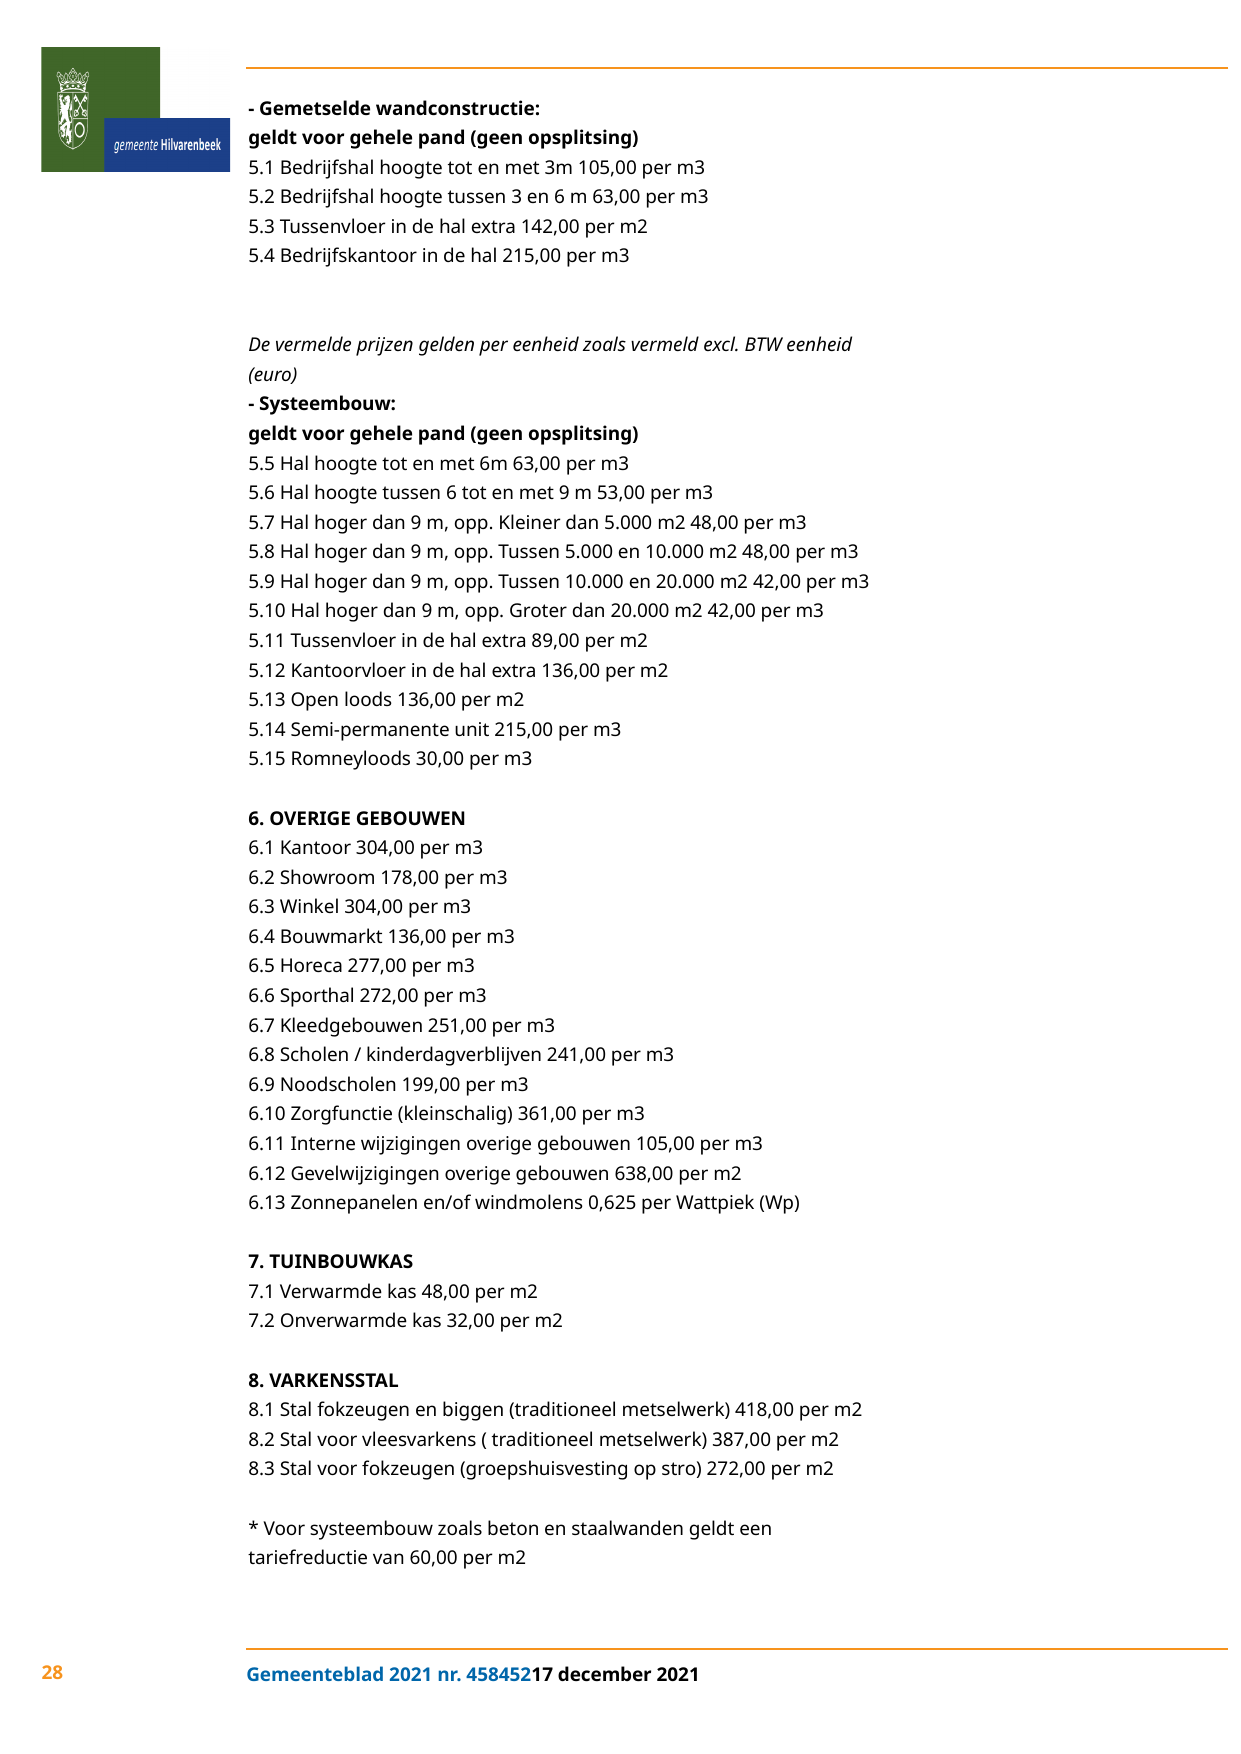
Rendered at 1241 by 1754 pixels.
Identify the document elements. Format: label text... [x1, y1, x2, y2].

text tariefreductie van 60,00 per m2 [248, 1544, 1152, 1570]
text 6.11 Interne wijzigingen overige gebouwen 105,00 per m3 [248, 1130, 1152, 1156]
text 5.14 Semi-permanente unit 215,00 per m3 [248, 716, 1152, 742]
text 6.3 Winkel 304,00 per m3 [248, 893, 1152, 919]
text 8.2 Stal voor vleesvarkens ( traditioneel metselwerk) 387,00 per m2 [248, 1426, 1152, 1452]
text 5.4 Bedrijfskantoor in de hal 215,00 per m3 [248, 243, 1152, 268]
text 6.13 Zonnepanelen en/of windmolens 0,625 per Wattpiek (Wp) [248, 1189, 1152, 1215]
text 8. VARKENSSTAL [248, 1367, 1152, 1393]
text 5.2 Bedrijfshal hoogte tussen 3 en 6 m 63,00 per m3 [248, 183, 1152, 209]
text 8.3 Stal voor fokzeugen (groepshuisvesting op stro) 272,00 per m2 [248, 1456, 1152, 1481]
text 5.6 Hal hoogte tussen 6 tot en met 9 m 53,00 per m3 [248, 479, 1152, 505]
text geldt voor gehele pand (geen opsplitsing) [248, 420, 1152, 446]
text 6. OVERIGE GEBOUWEN [248, 805, 1152, 831]
text 6.5 Horeca 277,00 per m3 [248, 953, 1152, 978]
text - Systeembouw: [248, 391, 1152, 416]
text 5.10 Hal hoger dan 9 m, opp. Groter dan 20.000 m2 42,00 per m3 [248, 598, 1152, 623]
text 5.8 Hal hoger dan 9 m, opp. Tussen 5.000 en 10.000 m2 48,00 per m3 [248, 538, 1152, 564]
picture [41, 47, 231, 172]
text 6.1 Kantoor 304,00 per m3 [248, 834, 1152, 860]
text 6.12 Gevelwijzigingen overige gebouwen 638,00 per m2 [248, 1160, 1152, 1186]
text 5.12 Kantoorvloer in de hal extra 136,00 per m2 [248, 657, 1152, 683]
text 6.2 Showroom 178,00 per m3 [248, 864, 1152, 890]
text 6.6 Sporthal 272,00 per m3 [248, 982, 1152, 1008]
text - Gemetselde wandconstructie: [248, 95, 1152, 121]
text 5.11 Tussenvloer in de hal extra 89,00 per m2 [248, 627, 1152, 653]
text 6.7 Kleedgebouwen 251,00 per m3 [248, 1012, 1152, 1038]
text geldt voor gehele pand (geen opsplitsing) [248, 124, 1152, 150]
text 5.3 Tussenvloer in de hal extra 142,00 per m2 [248, 213, 1152, 239]
text 7. TUINBOUWKAS [248, 1248, 1152, 1274]
text 5.9 Hal hoger dan 9 m, opp. Tussen 10.000 en 20.000 m2 42,00 per m3 [248, 568, 1152, 594]
text 6.10 Zorgfunctie (kleinschalig) 361,00 per m3 [248, 1101, 1152, 1126]
text 7.2 Onverwarmde kas 32,00 per m2 [248, 1308, 1152, 1333]
text 6.8 Scholen / kinderdagverblijven 241,00 per m3 [248, 1041, 1152, 1067]
text 5.1 Bedrijfshal hoogte tot en met 3m 105,00 per m3 [248, 154, 1152, 180]
text 5.15 Romneyloods 30,00 per m3 [248, 746, 1152, 771]
text De vermelde prijzen gelden per eenheid zoals vermeld excl. BTW eenheid [248, 331, 1152, 357]
text * Voor systeembouw zoals beton en staalwanden geldt een [248, 1515, 1152, 1541]
text 6.9 Noodscholen 199,00 per m3 [248, 1071, 1152, 1097]
text 7.1 Verwarmde kas 48,00 per m2 [248, 1278, 1152, 1304]
text 6.4 Bouwmarkt 136,00 per m3 [248, 923, 1152, 949]
text 5.5 Hal hoogte tot en met 6m 63,00 per m3 [248, 450, 1152, 476]
text 5.13 Open loods 136,00 per m2 [248, 686, 1152, 712]
text (euro) [248, 361, 1152, 387]
text 8.1 Stal fokzeugen en biggen (traditioneel metselwerk) 418,00 per m2 [248, 1396, 1152, 1422]
text 5.7 Hal hoger dan 9 m, opp. Kleiner dan 5.000 m2 48,00 per m3 [248, 509, 1152, 535]
